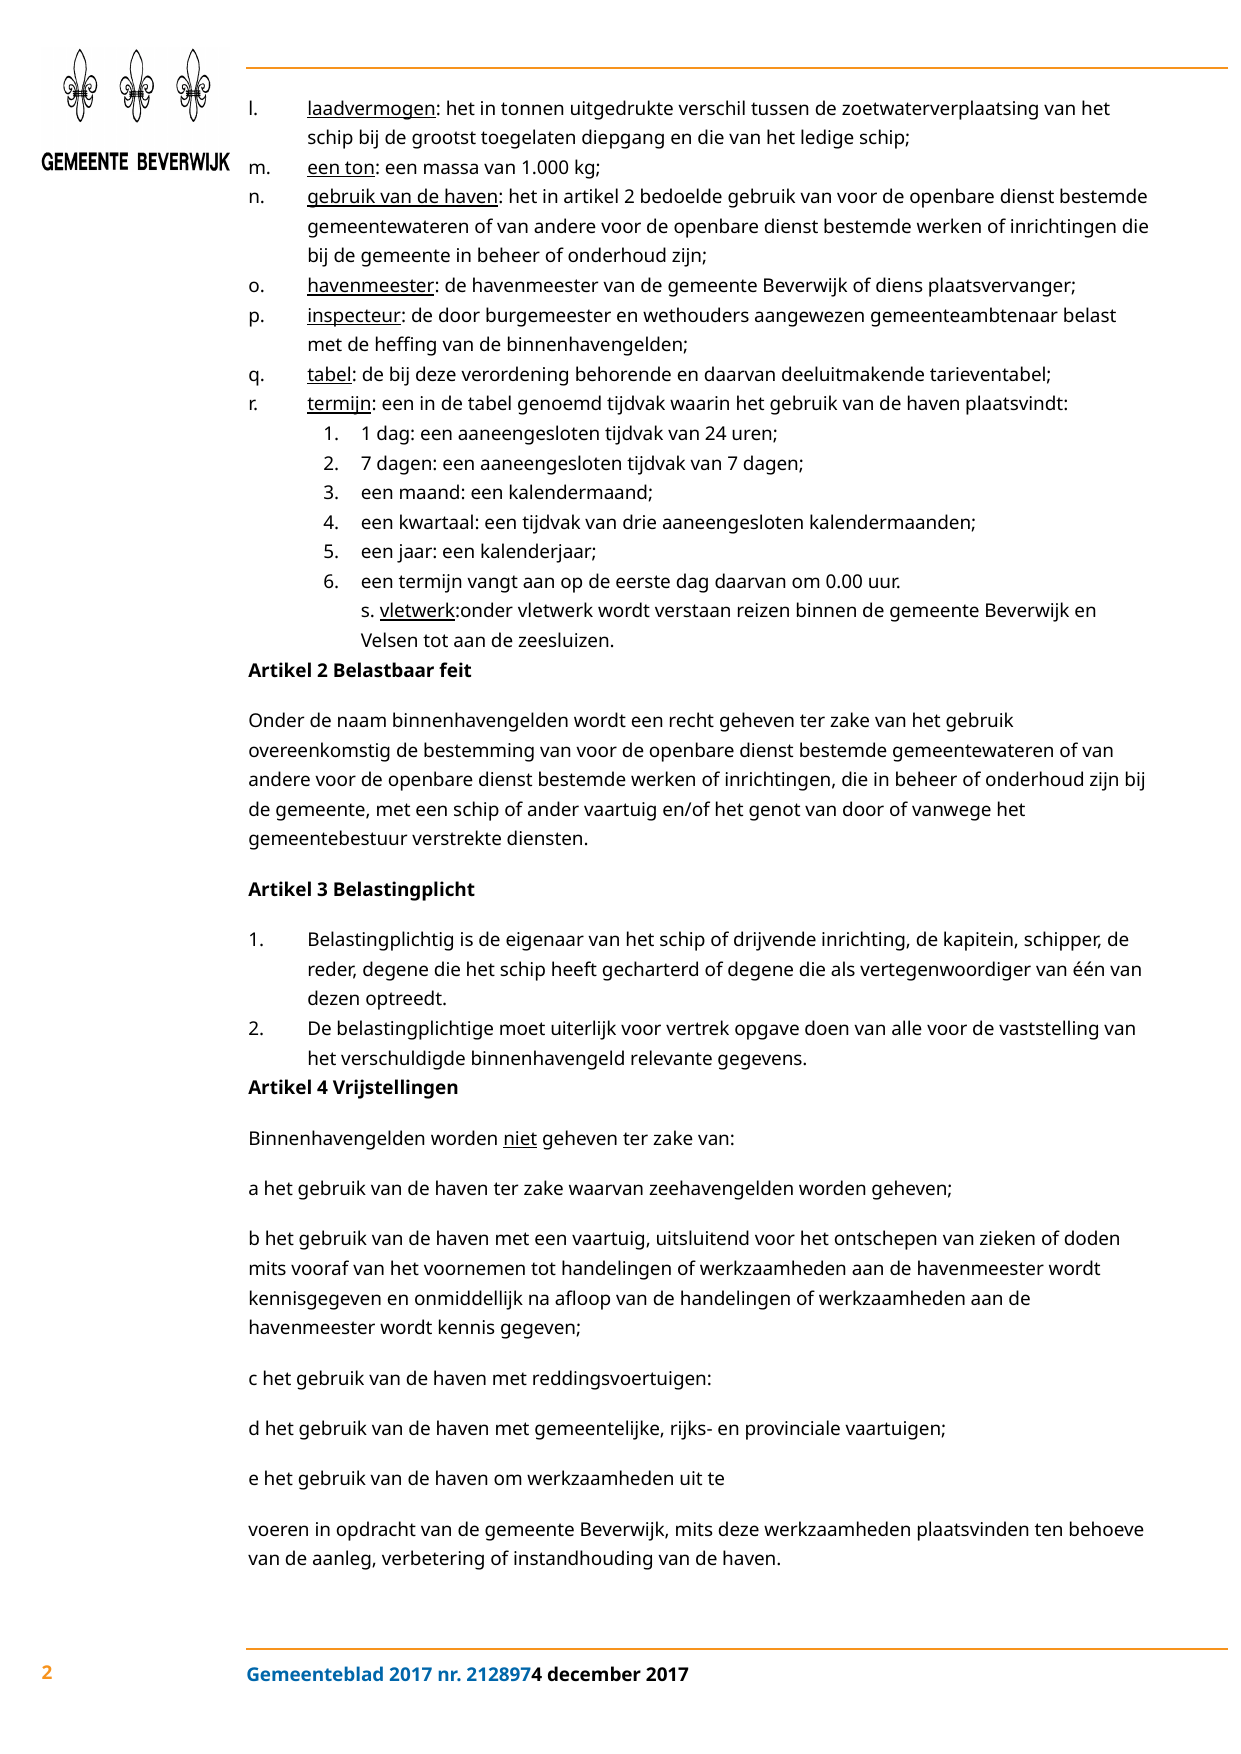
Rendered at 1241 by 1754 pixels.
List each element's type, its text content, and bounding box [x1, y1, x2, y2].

text c het gebruik van de haven met reddingsvoertuigen: [248, 1365, 1152, 1391]
list een termijn vangt aan op de eerste dag daarvan om 0.00 uur. [323, 568, 1152, 594]
list een kwartaal: een tijdvak van drie aaneengesloten kalendermaanden; [323, 509, 1152, 535]
list Belastingplichtig is de eigenaar van het schip of drijvende inrichting, de kapitein, schipper, de reder, degene die het schip heeft gecharterd of degene die als vertegenwoordiger van één van dezen optreedt. [248, 926, 1152, 1011]
text Artikel 4 Vrijstellingen [248, 1074, 1152, 1100]
list 1 dag: een aaneengesloten tijdvak van 24 uren; [323, 420, 1152, 446]
list tabel: de bij deze verordening behorende en daarvan deeluitmakende tarieventabel; [248, 361, 1152, 387]
list 7 dagen: een aaneengesloten tijdvak van 7 dagen; [323, 450, 1152, 476]
list s. vletwerk:onder vletwerk wordt verstaan reizen binnen de gemeente Beverwijk en Velsen tot aan de zeesluizen. [323, 598, 1152, 653]
list inspecteur: de door burgemeester en wethouders aangewezen gemeenteambtenaar belast met de heffing van de binnenhavengelden; [248, 302, 1152, 357]
list gebruik van de haven: het in artikel 2 bedoelde gebruik van voor de openbare dienst bestemde gemeentewateren of van andere voor de openbare dienst bestemde werken of inrichtingen die bij de gemeente in beheer of onderhoud zijn; [248, 183, 1152, 268]
list laadvermogen: het in tonnen uitgedrukte verschil tussen de zoetwaterverplaatsing van het schip bij de grootst toegelaten diepgang en die van het ledige schip; [248, 95, 1152, 150]
list De belastingplichtige moet uiterlijk voor vertrek opgave doen van alle voor de vaststelling van het verschuldigde binnenhavengeld relevante gegevens. [248, 1015, 1152, 1071]
list termijn: een in de tabel genoemd tijdvak waarin het gebruik van de haven plaatsvindt: [248, 391, 1152, 416]
list havenmeester: de havenmeester van de gemeente Beverwijk of diens plaatsvervanger; [248, 272, 1152, 298]
text e het gebruik van de haven om werkzaamheden uit te [248, 1466, 1152, 1491]
text Onder de naam binnenhavengelden wordt een recht geheven ter zake van het gebruik overeenkomstig de bestemming van voor de openbare dienst bestemde gemeentewateren of van andere voor de openbare dienst bestemde werken of inrichtingen, die in beheer of onderhoud zijn bij de gemeente, met een schip of ander vaartuig en/of het genot van door of vanwege het gemeentebestuur verstrekte diensten. [248, 707, 1152, 851]
text Binnenhavengelden worden niet geheven ter zake van: [248, 1125, 1152, 1151]
text b het gebruik van de haven met een vaartuig, uitsluitend voor het ontschepen van zieken of doden mits vooraf van het voornemen tot handelingen of werkzaamheden aan de havenmeester wordt kennisgegeven en onmiddellijk na afloop van de handelingen of werkzaamheden aan de havenmeester wordt kennis gegeven; [248, 1226, 1152, 1340]
text Artikel 3 Belastingplicht [248, 876, 1152, 902]
picture [41, 47, 231, 172]
text Artikel 2 Belastbaar feit [248, 657, 1152, 683]
list een ton: een massa van 1.000 kg; [248, 154, 1152, 180]
list een jaar: een kalenderjaar; [323, 538, 1152, 564]
text voeren in opdracht van de gemeente Beverwijk, mits deze werkzaamheden plaatsvinden ten behoeve van de aanleg, verbetering of instandhouding van de haven. [248, 1516, 1152, 1571]
list een maand: een kalendermaand; [323, 479, 1152, 505]
text a het gebruik van de haven ter zake waarvan zeehavengelden worden geheven; [248, 1175, 1152, 1201]
text d het gebruik van de haven met gemeentelijke, rijks- en provinciale vaartuigen; [248, 1415, 1152, 1441]
